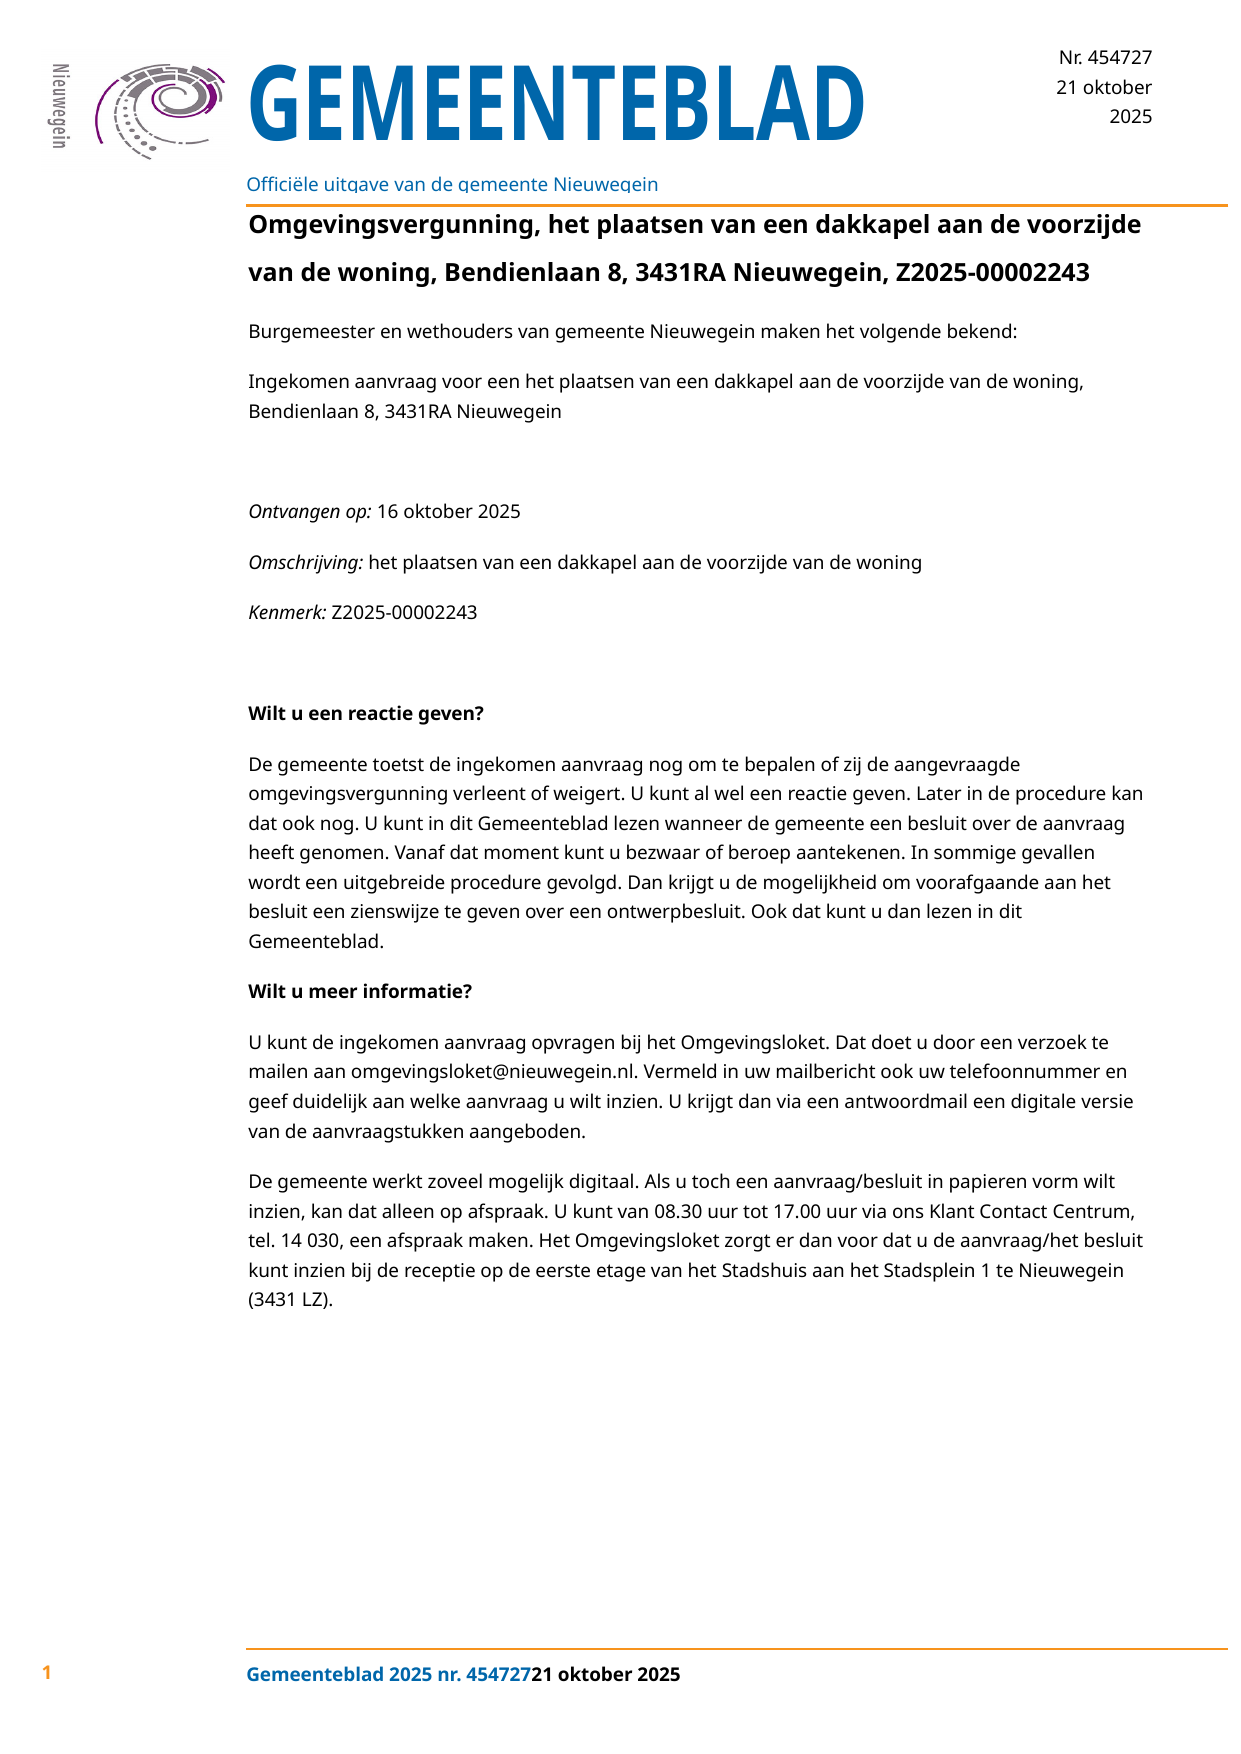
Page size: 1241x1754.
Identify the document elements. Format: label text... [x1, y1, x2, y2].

text Kenmerk: Z2025-00002243 [248, 599, 1152, 625]
text U kunt de ingekomen aanvraag opvragen bij het Omgevingsloket. Dat doet u door een verzoek te mailen aan omgevingsloket@nieuwegein.nl. Vermeld in uw mailbericht ook uw telefoonnummer en geef duidelijk aan welke aanvraag u wilt inzien. U krijgt dan via een antwoordmail een digitale versie van de aanvraagstukken aangeboden. [248, 1029, 1152, 1144]
text Burgemeester en wethouders van gemeente Nieuwegein maken het volgende bekend: [248, 318, 1152, 344]
text Ingekomen aanvraag voor een het plaatsen van een dakkapel aan de voorzijde van de woning, Bendienlaan 8, 3431RA Nieuwegein [248, 368, 1152, 424]
picture [41, 47, 231, 172]
text Wilt u een reactie geven? [248, 700, 1152, 726]
text De gemeente toetst de ingekomen aanvraag nog om te bepalen of zij de aangevraagde omgevingsvergunning verleent of weigert. U kunt al wel een reactie geven. Later in de procedure kan dat ook nog. U kunt in dit Gemeenteblad lezen wanneer de gemeente een besluit over de aanvraag heeft genomen. Vanaf dat moment kunt u bezwaar of beroep aantekenen. In sommige gevallen wordt een uitgebreide procedure gevolgd. Dan krijgt u de mogelijkheid om voorafgaande aan het besluit een zienswijze te geven over een ontwerpbesluit. Ook dat kunt u dan lezen in dit Gemeenteblad. [248, 751, 1152, 954]
text Omschrijving: het plaatsen van een dakkapel aan de voorzijde van de woning [248, 549, 1152, 575]
text Ontvangen op: 16 oktober 2025 [248, 499, 1152, 524]
text De gemeente werkt zoveel mogelijk digitaal. Als u toch een aanvraag/besluit in papieren vorm wilt inzien, kan dat alleen op afspraak. U kunt van 08.30 uur tot 17.00 uur via ons Klant Contact Centrum, tel. 14 030, een afspraak maken. Het Omgevingsloket zorgt er dan voor dat u de aanvraag/het besluit kunt inzien bij de receptie op de eerste etage van het Stadshuis aan het Stadsplein 1 te Nieuwegein (3431 LZ). [248, 1168, 1152, 1312]
text Omgevingsvergunning, het plaatsen van een dakkapel aan de voorzijde van de woning, Bendienlaan 8, 3431RA Nieuwegein, Z2025-00002243 [248, 207, 1152, 288]
text Wilt u meer informatie? [248, 979, 1152, 1004]
